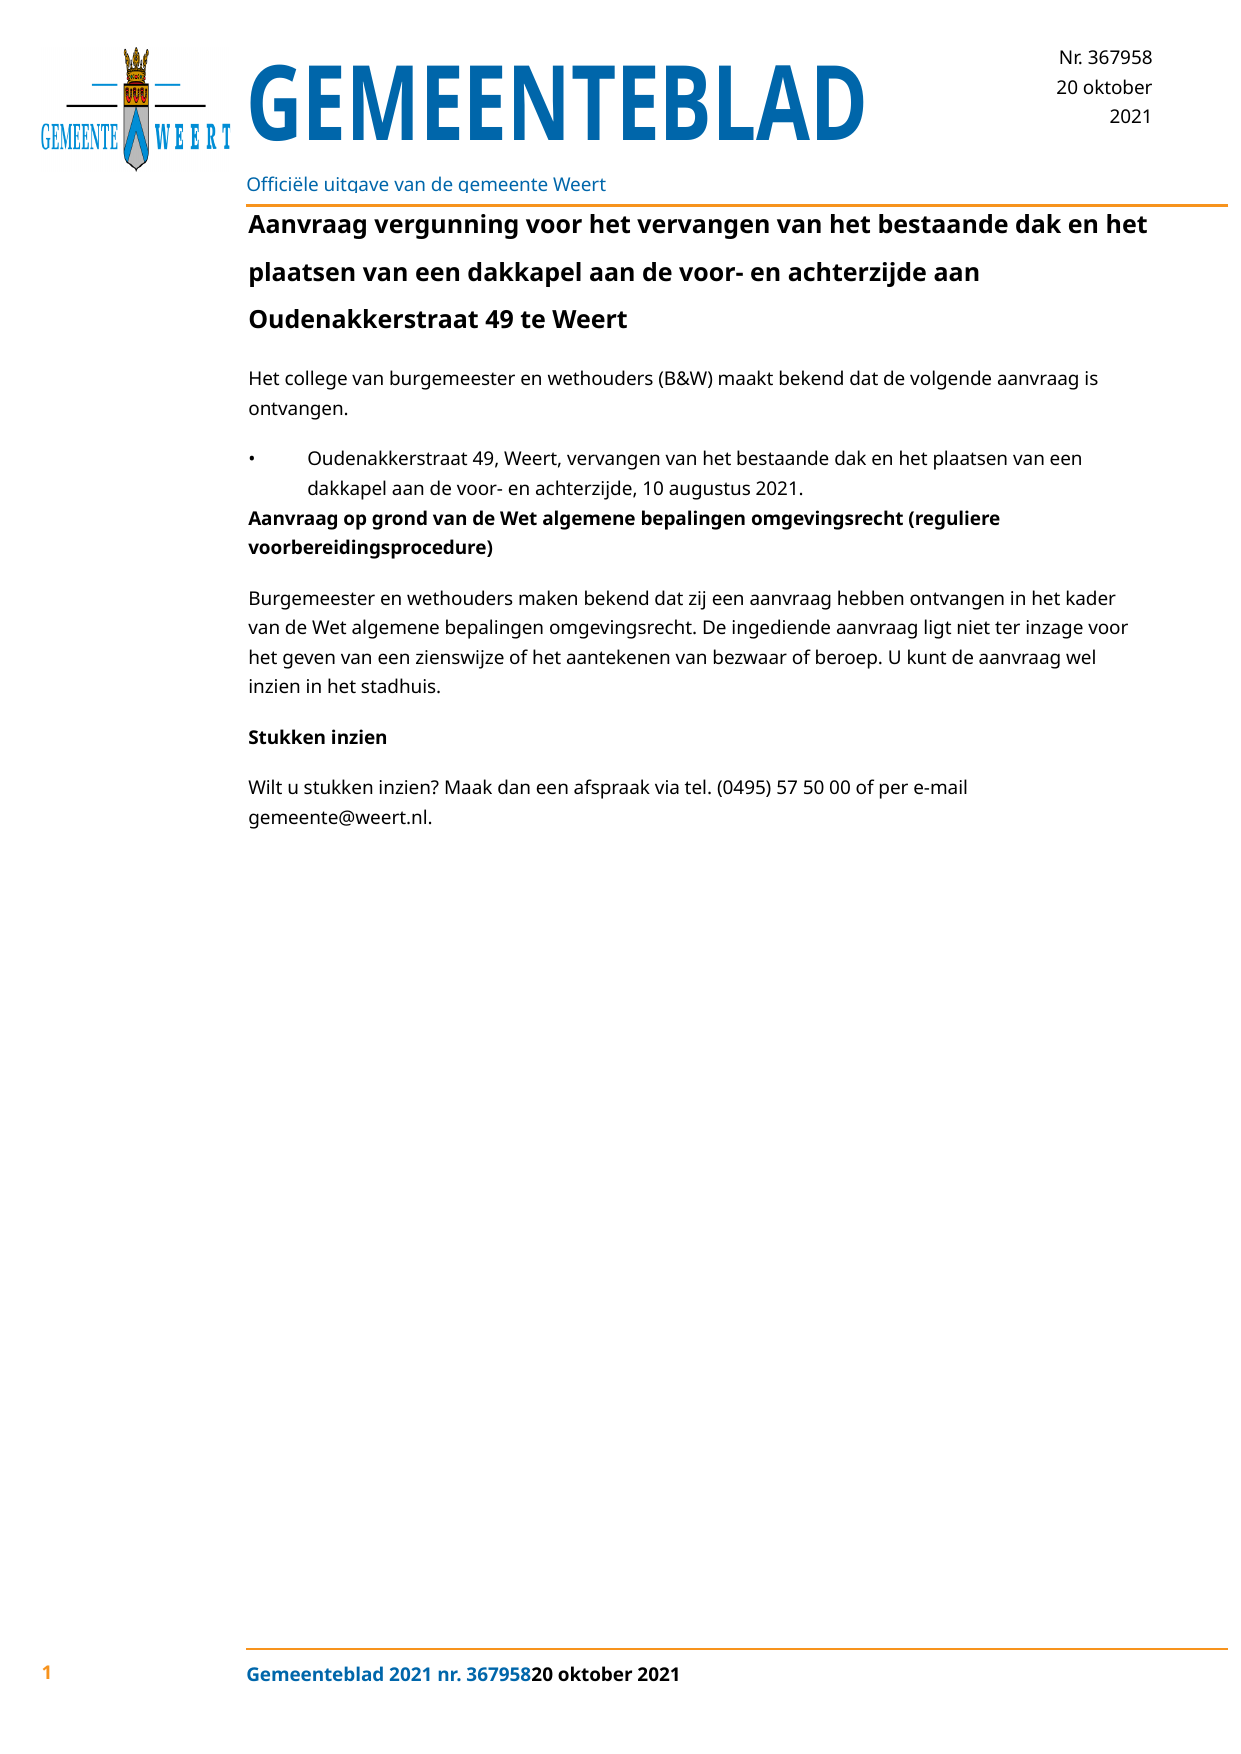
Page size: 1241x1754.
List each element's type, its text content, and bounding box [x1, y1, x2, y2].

text Aanvraag vergunning voor het vervangen van het bestaande dak en het plaatsen van een dakkapel aan de voor- en achterzijde aan Oudenakkerstraat 49 te Weert [248, 207, 1152, 336]
text Het college van burgemeester en wethouders (B&W) maakt bekend dat de volgende aanvraag is ontvangen. [248, 366, 1152, 421]
text Burgemeester en wethouders maken bekend dat zij een aanvraag hebben ontvangen in het kader van de Wet algemene bepalingen omgevingsrecht. De ingediende aanvraag ligt niet ter inzage voor het geven van een zienswijze of het aantekenen van bezwaar of beroep. U kunt de aanvraag wel inzien in het stadhuis. [248, 585, 1152, 699]
list Oudenakkerstraat 49, Weert, vervangen van het bestaande dak en het plaatsen van een dakkapel aan de voor- en achterzijde, 10 augustus 2021. [248, 446, 1152, 501]
text Stukken inzien [248, 724, 1152, 749]
text Aanvraag op grond van de Wet algemene bepalingen omgevingsrecht (reguliere voorbereidingsprocedure) [248, 505, 1152, 560]
picture [41, 47, 231, 172]
text Wilt u stukken inzien? Maak dan een afspraak via tel. (0495) 57 50 00 of per e-mail gemeente@weert.nl. [248, 774, 1152, 829]
